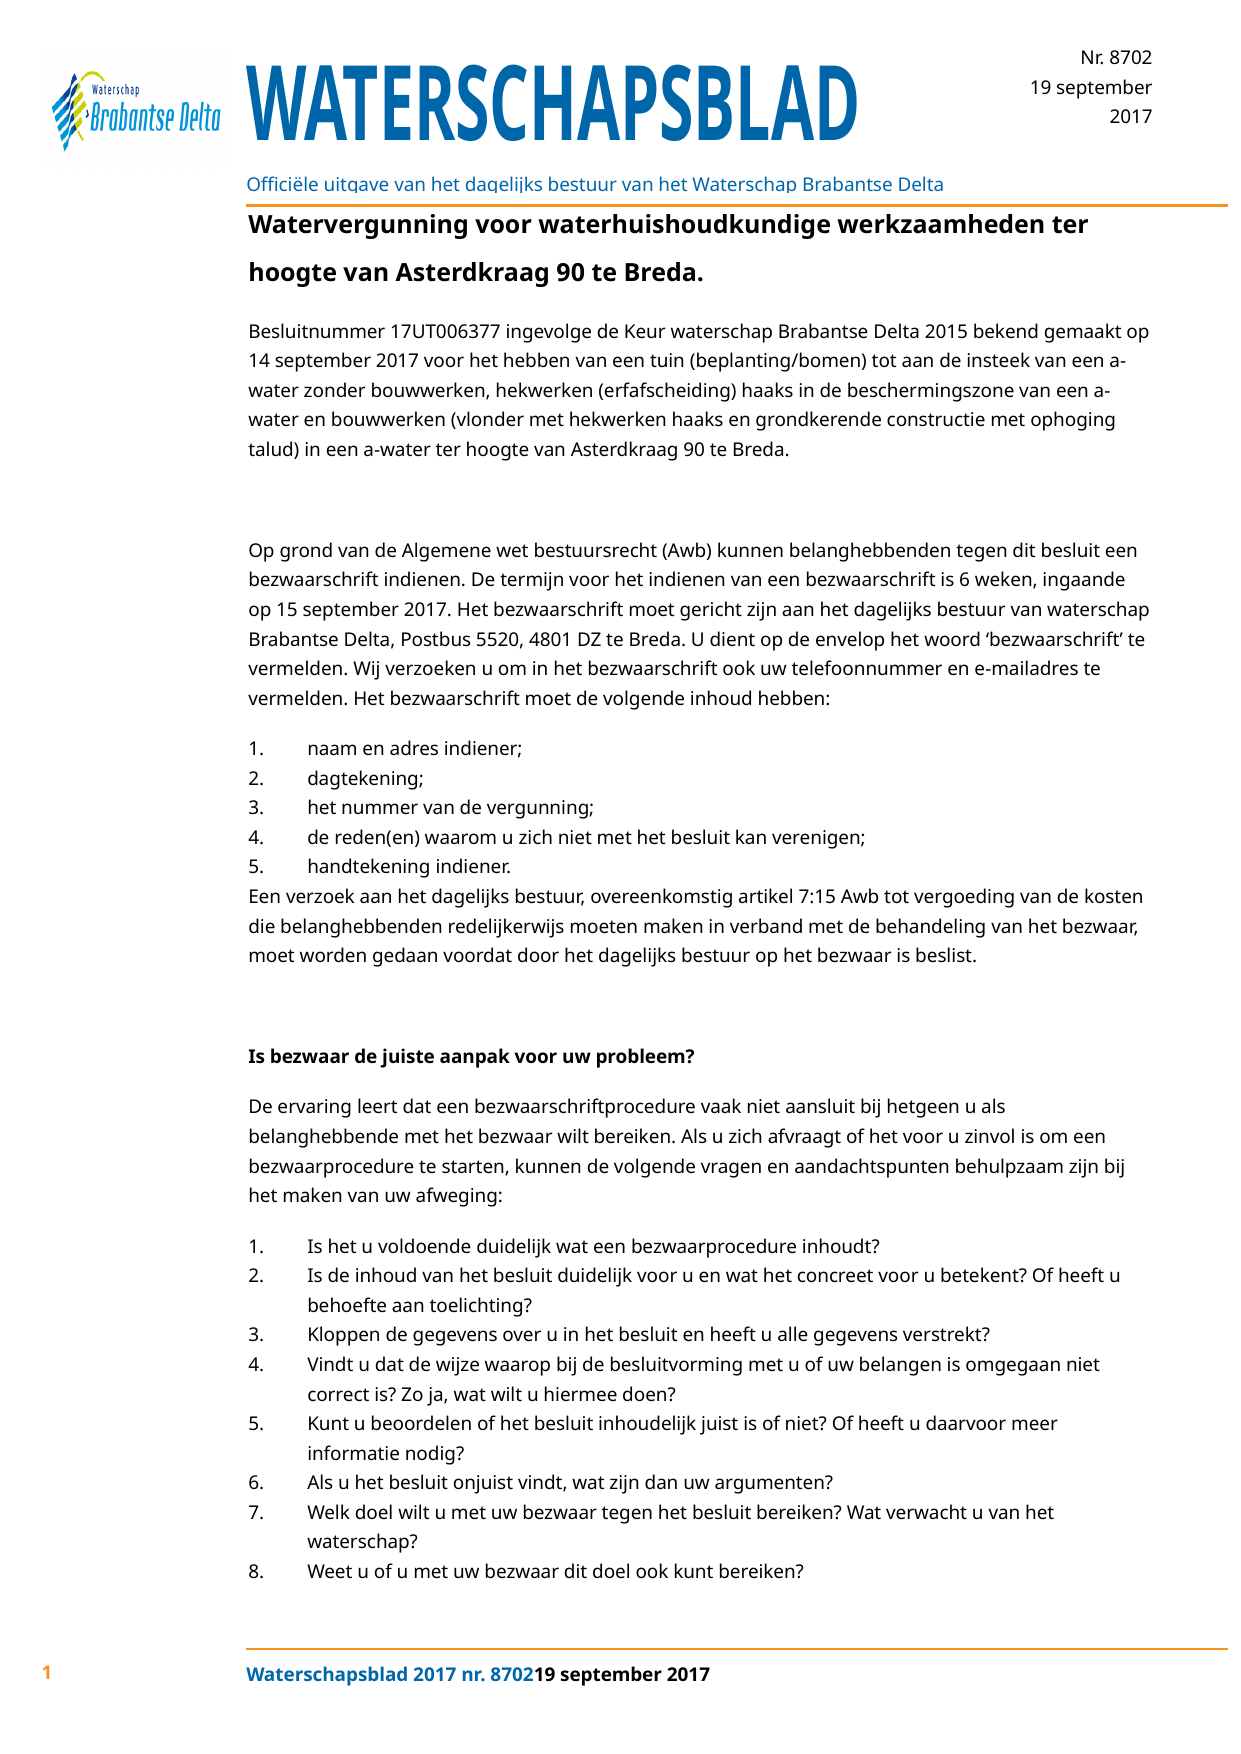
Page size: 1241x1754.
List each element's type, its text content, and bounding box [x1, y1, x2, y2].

list Welk doel wilt u met uw bezwaar tegen het besluit bereiken? Wat verwacht u van het waterschap? [248, 1499, 1152, 1554]
list Kloppen de gegevens over u in het besluit en heeft u alle gegevens verstrekt? [248, 1322, 1152, 1347]
list Is het u voldoende duidelijk wat een bezwaarprocedure inhoudt? [248, 1233, 1152, 1259]
text De ervaring leert dat een bezwaarschriftprocedure vaak niet aansluit bij hetgeen u als belanghebbende met het bezwaar wilt bereiken. Als u zich afvraagt of het voor u zinvol is om een bezwaarprocedure te starten, kunnen de volgende vragen en aandachtspunten behulpzaam zijn bij het maken van uw afweging: [248, 1094, 1152, 1208]
list Als u het besluit onjuist vindt, wat zijn dan uw argumenten? [248, 1469, 1152, 1495]
list Is de inhoud van het besluit duidelijk voor u en wat het concreet voor u betekent? Of heeft u behoefte aan toelichting? [248, 1262, 1152, 1318]
list Kunt u beoordelen of het besluit inhoudelijk juist is of niet? Of heeft u daarvoor meer informatie nodig? [248, 1410, 1152, 1466]
text Een verzoek aan het dagelijks bestuur, overeenkomstig artikel 7:15 Awb tot vergoeding van de kosten die belanghebbenden redelijkerwijs moeten maken in verband met de behandeling van het bezwaar, moet worden gedaan voordat door het dagelijks bestuur op het bezwaar is beslist. [248, 883, 1152, 968]
text Watervergunning voor waterhuishoudkundige werkzaamheden ter hoogte van Asterdkraag 90 te Breda. [248, 207, 1152, 288]
list Weet u of u met uw bezwaar dit doel ook kunt bereiken? [248, 1558, 1152, 1584]
list dagtekening; [248, 765, 1152, 791]
list de reden(en) waarom u zich niet met het besluit kan verenigen; [248, 824, 1152, 850]
list naam en adres indiener; [248, 735, 1152, 761]
list handtekening indiener. [248, 854, 1152, 879]
list Vindt u dat de wijze waarop bij de besluitvorming met u of uw belangen is omgegaan niet correct is? Zo ja, wat wilt u hiermee doen? [248, 1351, 1152, 1407]
text Is bezwaar de juiste aanpak voor uw probleem? [248, 1043, 1152, 1069]
text Op grond van de Algemene wet bestuursrecht (Awb) kunnen belanghebbenden tegen dit besluit een bezwaarschrift indienen. De termijn voor het indienen van een bezwaarschrift is 6 weken, ingaande op 15 september 2017. Het bezwaarschrift moet gericht zijn aan het dagelijks bestuur van waterschap Brabantse Delta, Postbus 5520, 4801 DZ te Breda. U dient op de envelop het woord ‘bezwaarschrift’ te vermelden. Wij verzoeken u om in het bezwaarschrift ook uw telefoonnummer en e‑mailadres te vermelden. Het bezwaarschrift moet de volgende inhoud hebben: [248, 537, 1152, 711]
text Besluitnummer 17UT006377 ingevolge de Keur waterschap Brabantse Delta 2015 bekend gemaakt op 14 september 2017 voor het hebben van een tuin (beplanting/bomen) tot aan de insteek van een a-water zonder bouwwerken, hekwerken (erfafscheiding) haaks in de beschermingszone van een a-water en bouwwerken (vlonder met hekwerken haaks en grondkerende constructie met ophoging talud) in een a-water ter hoogte van Asterdkraag 90 te Breda. [248, 318, 1152, 462]
picture [41, 47, 231, 172]
list het nummer van de vergunning; [248, 794, 1152, 820]
